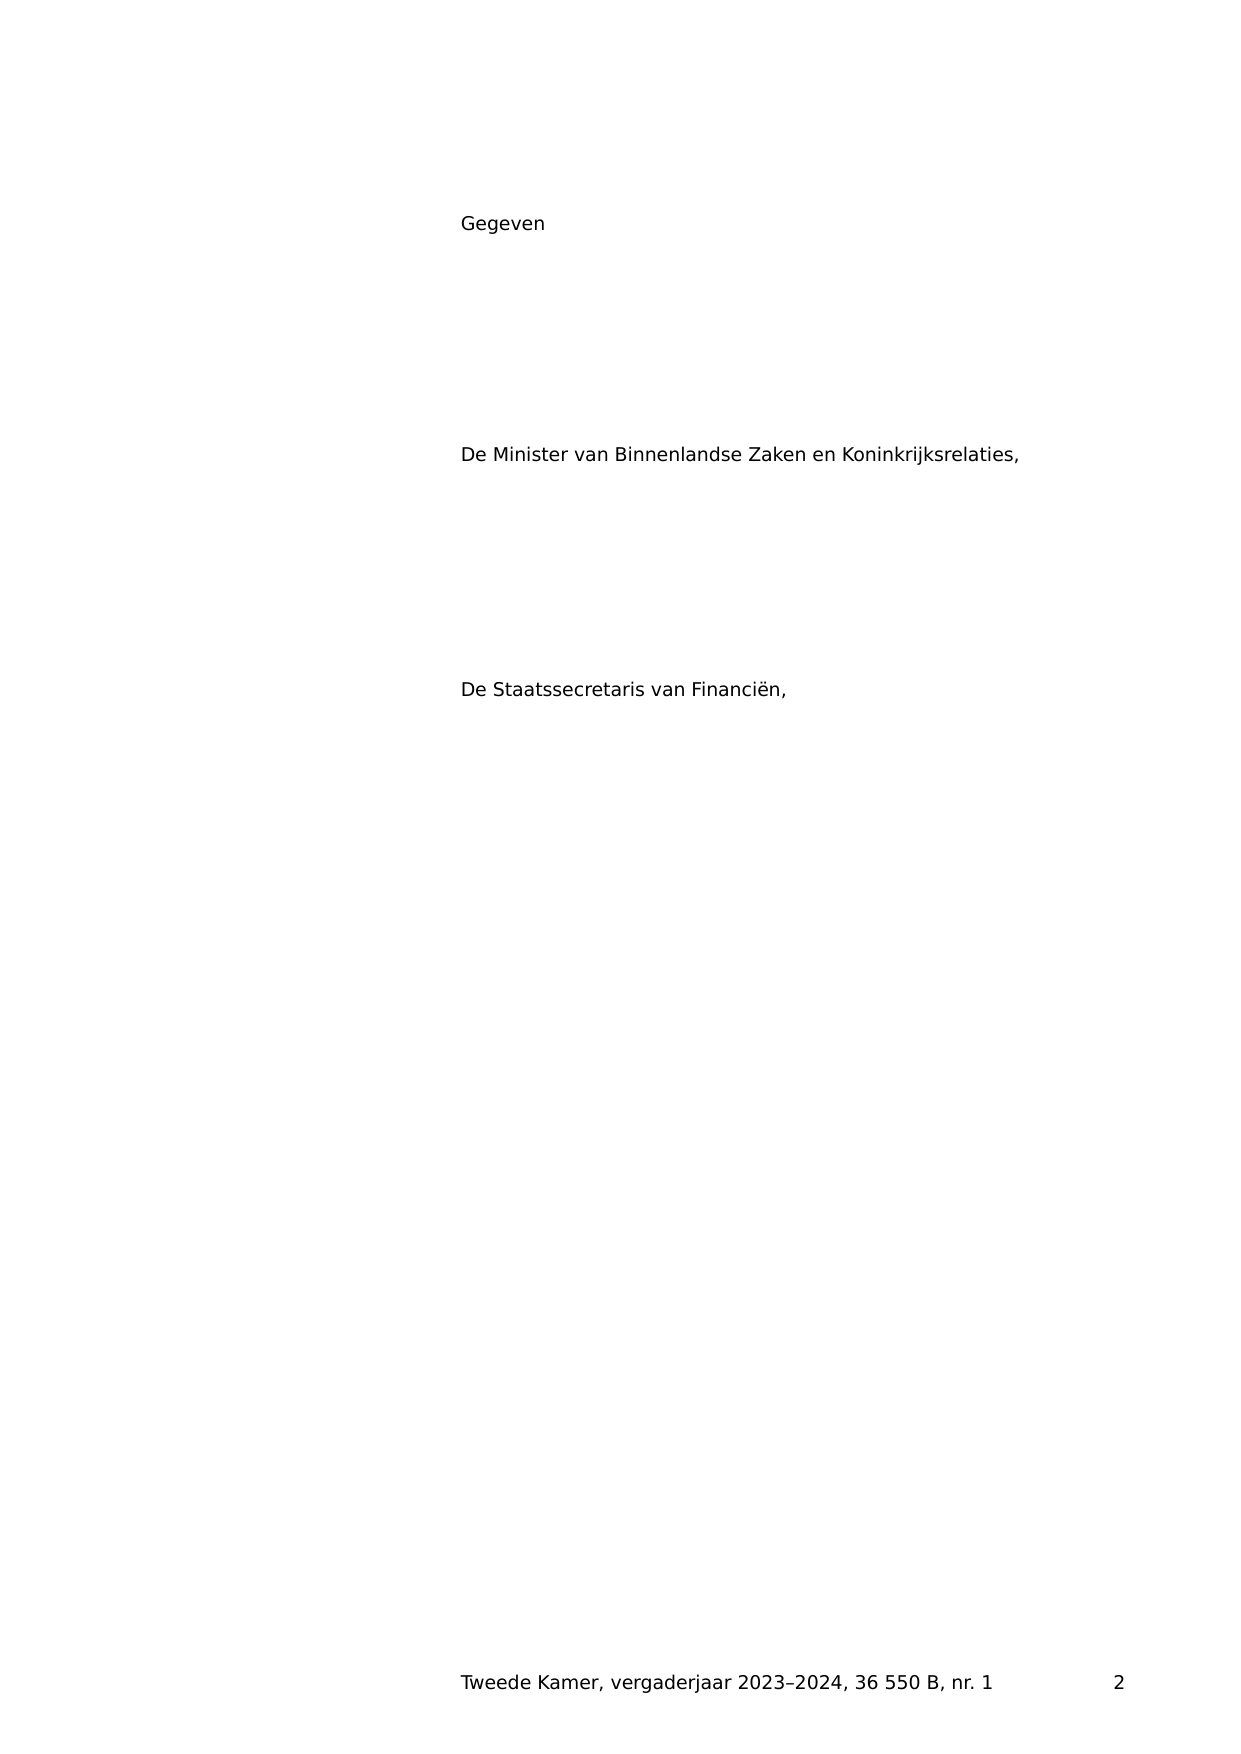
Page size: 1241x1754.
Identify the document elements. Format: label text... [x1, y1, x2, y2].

text Gegeven [461, 213, 1125, 235]
text De Staatssecretaris van Financiën, [461, 679, 1125, 701]
text De Minister van Binnenlandse Zaken en Koninkrijksrelaties, [461, 444, 1125, 466]
